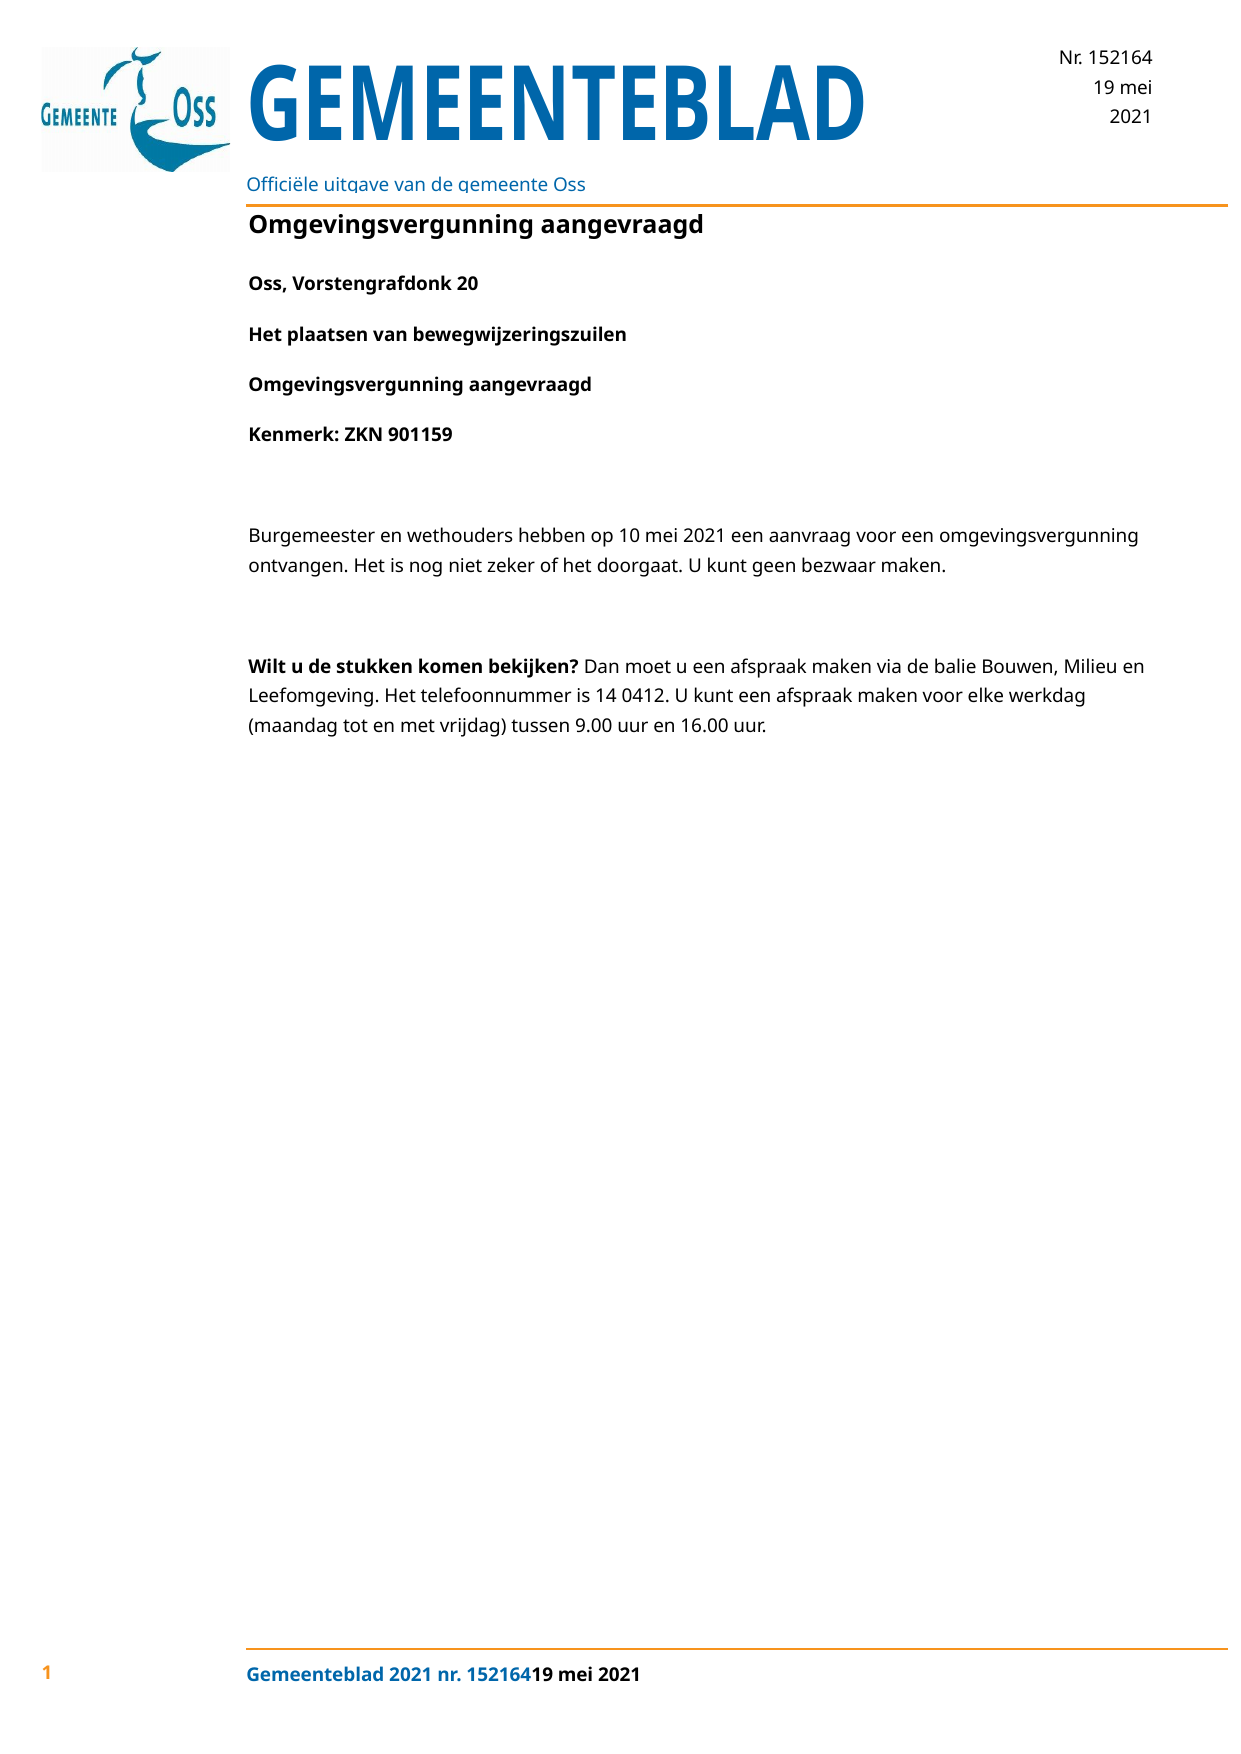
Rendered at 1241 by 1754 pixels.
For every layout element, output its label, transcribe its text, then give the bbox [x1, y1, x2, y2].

text Oss, Vorstengrafdonk 20 [248, 270, 1152, 296]
text Omgevingsvergunning aangevraagd [248, 371, 1152, 397]
picture [41, 47, 231, 172]
text Burgemeester en wethouders hebben op 10 mei 2021 een aanvraag voor een omgevingsvergunning ontvangen. Het is nog niet zeker of het doorgaat. U kunt geen bezwaar maken. [248, 522, 1152, 578]
text Het plaatsen van bewegwijzeringszuilen [248, 321, 1152, 346]
text Wilt u de stukken komen bekijken? Dan moet u een afspraak maken via de balie Bouwen, Milieu en Leefomgeving. Het telefoonnummer is 14 0412. U kunt een afspraak maken voor elke werkdag (maandag tot en met vrijdag) tussen 9.00 uur en 16.00 uur. [248, 653, 1152, 738]
text Kenmerk: ZKN 901159 [248, 422, 1152, 447]
text Omgevingsvergunning aangevraagd [248, 207, 1152, 241]
